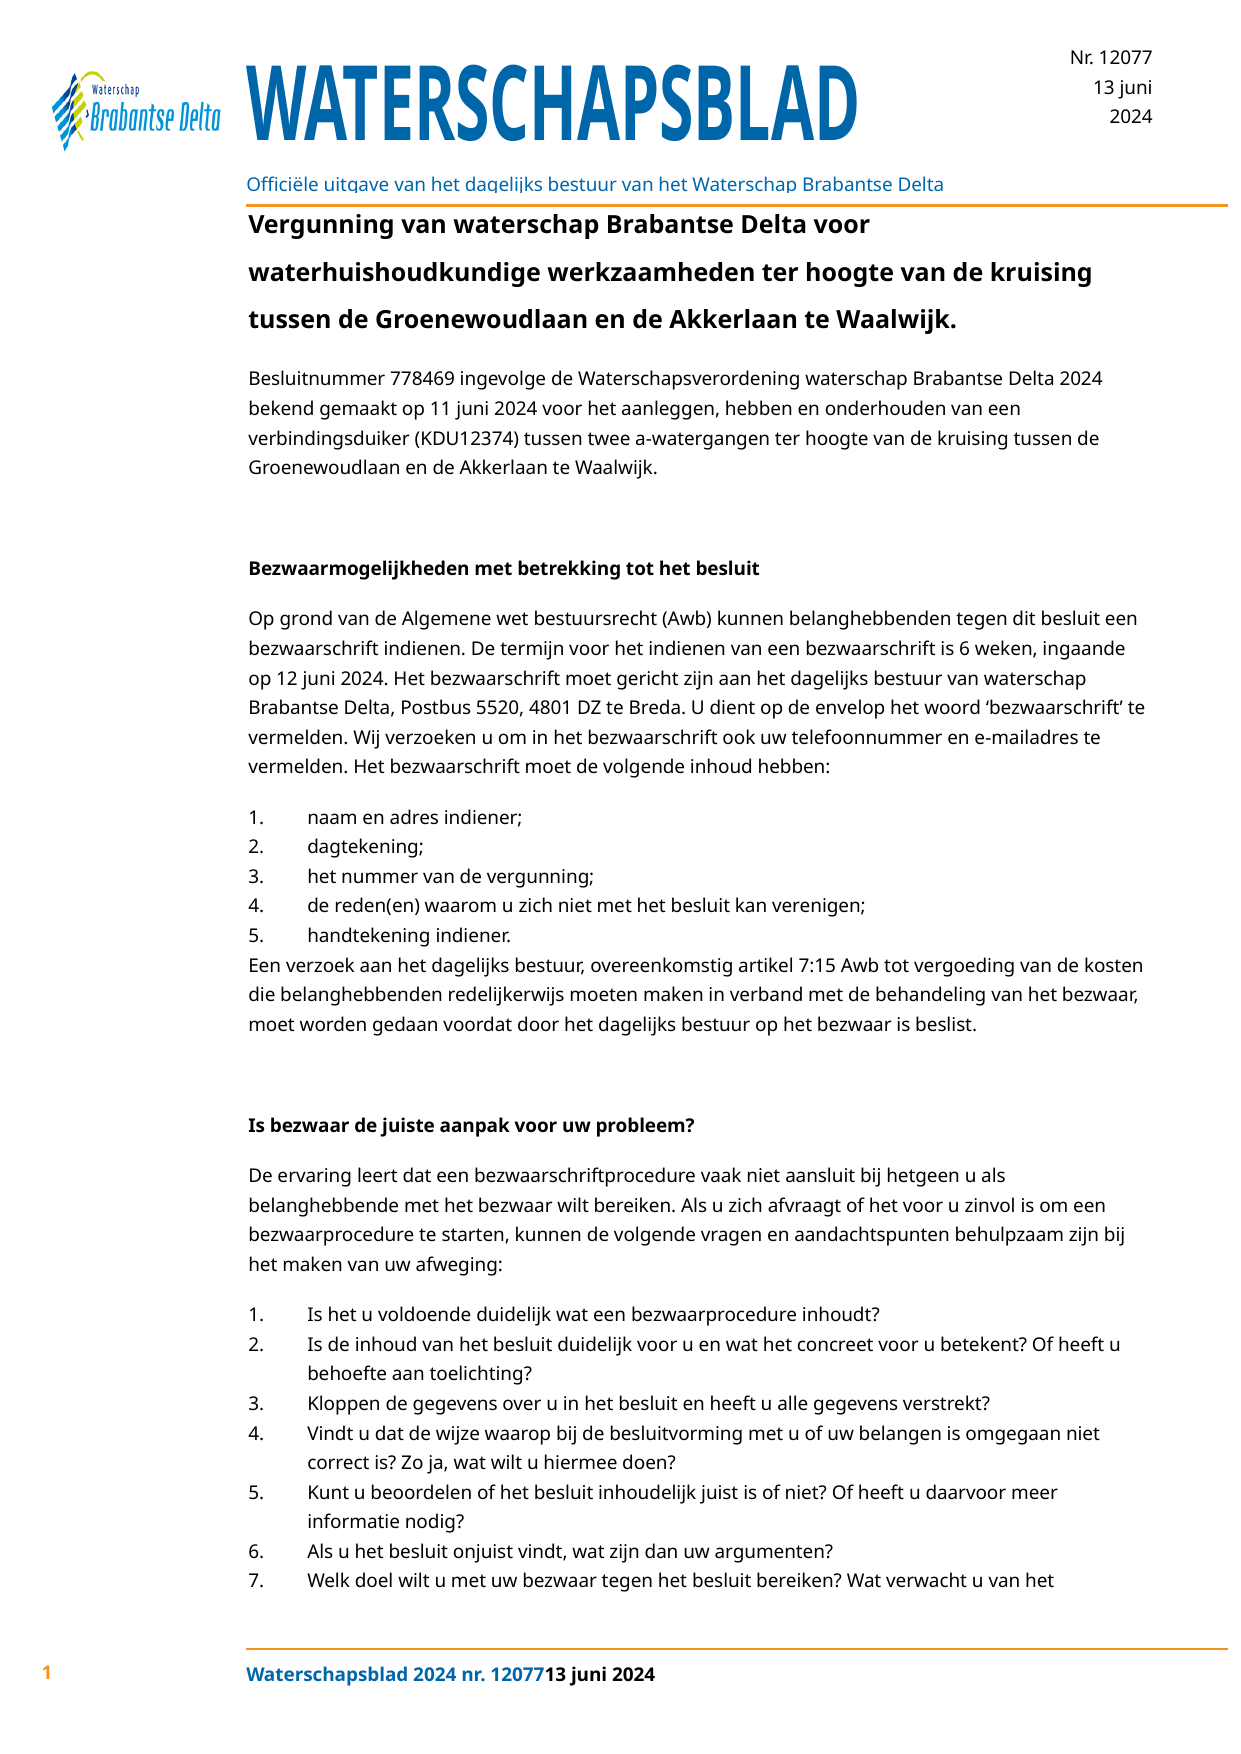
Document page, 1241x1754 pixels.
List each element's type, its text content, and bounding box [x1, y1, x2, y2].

text Een verzoek aan het dagelijks bestuur, overeenkomstig artikel 7:15 Awb tot vergoeding van de kosten die belanghebbenden redelijkerwijs moeten maken in verband met de behandeling van het bezwaar, moet worden gedaan voordat door het dagelijks bestuur op het bezwaar is beslist. [248, 952, 1152, 1037]
list dagtekening; [248, 833, 1152, 859]
list Als u het besluit onjuist vindt, wat zijn dan uw argumenten? [248, 1538, 1152, 1564]
text Is bezwaar de juiste aanpak voor uw probleem? [248, 1112, 1152, 1137]
list Is de inhoud van het besluit duidelijk voor u en wat het concreet voor u betekent? Of heeft u behoefte aan toelichting? [248, 1331, 1152, 1386]
picture [41, 47, 231, 172]
text De ervaring leert dat een bezwaarschriftprocedure vaak niet aansluit bij hetgeen u als belanghebbende met het bezwaar wilt bereiken. Als u zich afvraagt of het voor u zinvol is om een bezwaarprocedure te starten, kunnen de volgende vragen en aandachtspunten behulpzaam zijn bij het maken van uw afweging: [248, 1162, 1152, 1277]
list Is het u voldoende duidelijk wat een bezwaarprocedure inhoudt? [248, 1301, 1152, 1327]
list het nummer van de vergunning; [248, 863, 1152, 889]
text Op grond van de Algemene wet bestuursrecht (Awb) kunnen belanghebbenden tegen dit besluit een bezwaarschrift indienen. De termijn voor het indienen van een bezwaarschrift is 6 weken, ingaande op 12 juni 2024. Het bezwaarschrift moet gericht zijn aan het dagelijks bestuur van waterschap Brabantse Delta, Postbus 5520, 4801 DZ te Breda. U dient op de envelop het woord ‘bezwaarschrift’ te vermelden. Wij verzoeken u om in het bezwaarschrift ook uw telefoonnummer en e‑mailadres te vermelden. Het bezwaarschrift moet de volgende inhoud hebben: [248, 606, 1152, 779]
text Besluitnummer 778469 ingevolge de Waterschapsverordening waterschap Brabantse Delta 2024 bekend gemaakt op 11 juni 2024 voor het aanleggen, hebben en onderhouden van een verbindingsduiker (KDU12374) tussen twee a-watergangen ter hoogte van de kruising tussen de Groenewoudlaan en de Akkerlaan te Waalwijk. [248, 366, 1152, 480]
text Vergunning van waterschap Brabantse Delta voor waterhuishoudkundige werkzaamheden ter hoogte van de kruising tussen de Groenewoudlaan en de Akkerlaan te Waalwijk. [248, 207, 1152, 336]
list Welk doel wilt u met uw bezwaar tegen het besluit bereiken? Wat verwacht u van het [248, 1568, 1152, 1593]
list Kunt u beoordelen of het besluit inhoudelijk juist is of niet? Of heeft u daarvoor meer informatie nodig? [248, 1479, 1152, 1534]
list Vindt u dat de wijze waarop bij de besluitvorming met u of uw belangen is omgegaan niet correct is? Zo ja, wat wilt u hiermee doen? [248, 1420, 1152, 1475]
text Bezwaarmogelijkheden met betrekking tot het besluit [248, 555, 1152, 581]
list handtekening indiener. [248, 922, 1152, 948]
list naam en adres indiener; [248, 804, 1152, 829]
list Kloppen de gegevens over u in het besluit en heeft u alle gegevens verstrekt? [248, 1390, 1152, 1416]
list de reden(en) waarom u zich niet met het besluit kan verenigen; [248, 893, 1152, 918]
